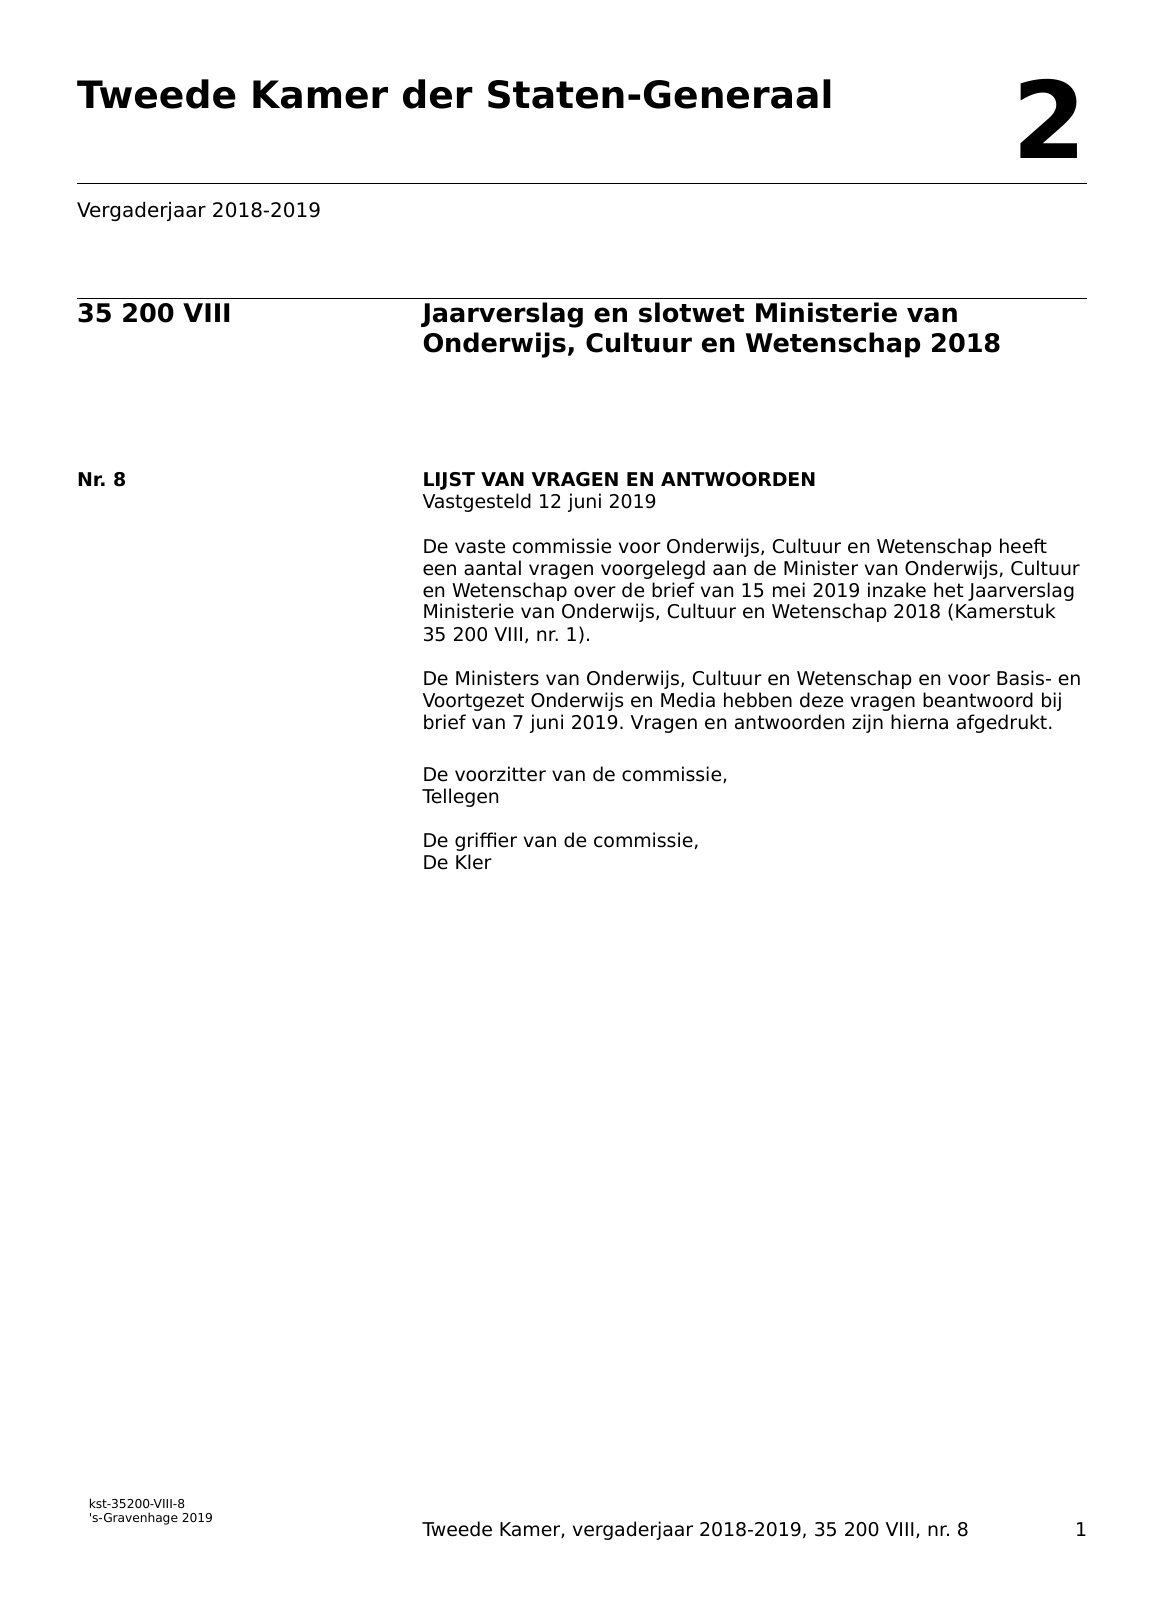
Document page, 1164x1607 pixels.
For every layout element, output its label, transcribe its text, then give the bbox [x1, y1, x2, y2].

text De vaste commissie voor Onderwijs, Cultuur en Wetenschap heeft een aantal vragen voorgelegd aan de Minister van Onderwijs, Cultuur en Wetenschap over de brief van 15 mei 2019 inzake het Jaarverslag Ministerie van Onderwijs, Cultuur en Wetenschap 2018 (Kamerstuk 35 200 VIII, nr. 1). [422, 536, 1087, 645]
subtitle 35 200 VIII Jaarverslag en slotwet Ministerie van Onderwijs, Cultuur en Wetenschap 2018 [77, 299, 1087, 358]
table_cell Vergaderjaar 2018-2019 [77, 184, 1087, 298]
table_header 2 [886, 59, 1087, 183]
text Vastgesteld 12 juni 2019 [422, 491, 1087, 513]
text 's-Gravenhage 2019 [88, 1511, 323, 1525]
table_header Tweede Kamer der Staten-Generaal [77, 59, 886, 183]
text kst-35200-VIII-8 [88, 1497, 323, 1511]
subtitle Nr. 8 LIJST VAN VRAGEN EN ANTWOORDEN [77, 469, 1087, 491]
text De Ministers van Onderwijs, Cultuur en Wetenschap en voor Basis- en Voortgezet Onderwijs en Media hebben deze vragen beantwoord bij brief van 7 juni 2019. Vragen en antwoorden zijn hierna afgedrukt. [422, 668, 1087, 733]
text De griffier van de commissie, De Kler [422, 830, 1087, 874]
text De voorzitter van de commissie, Tellegen [422, 763, 1087, 807]
